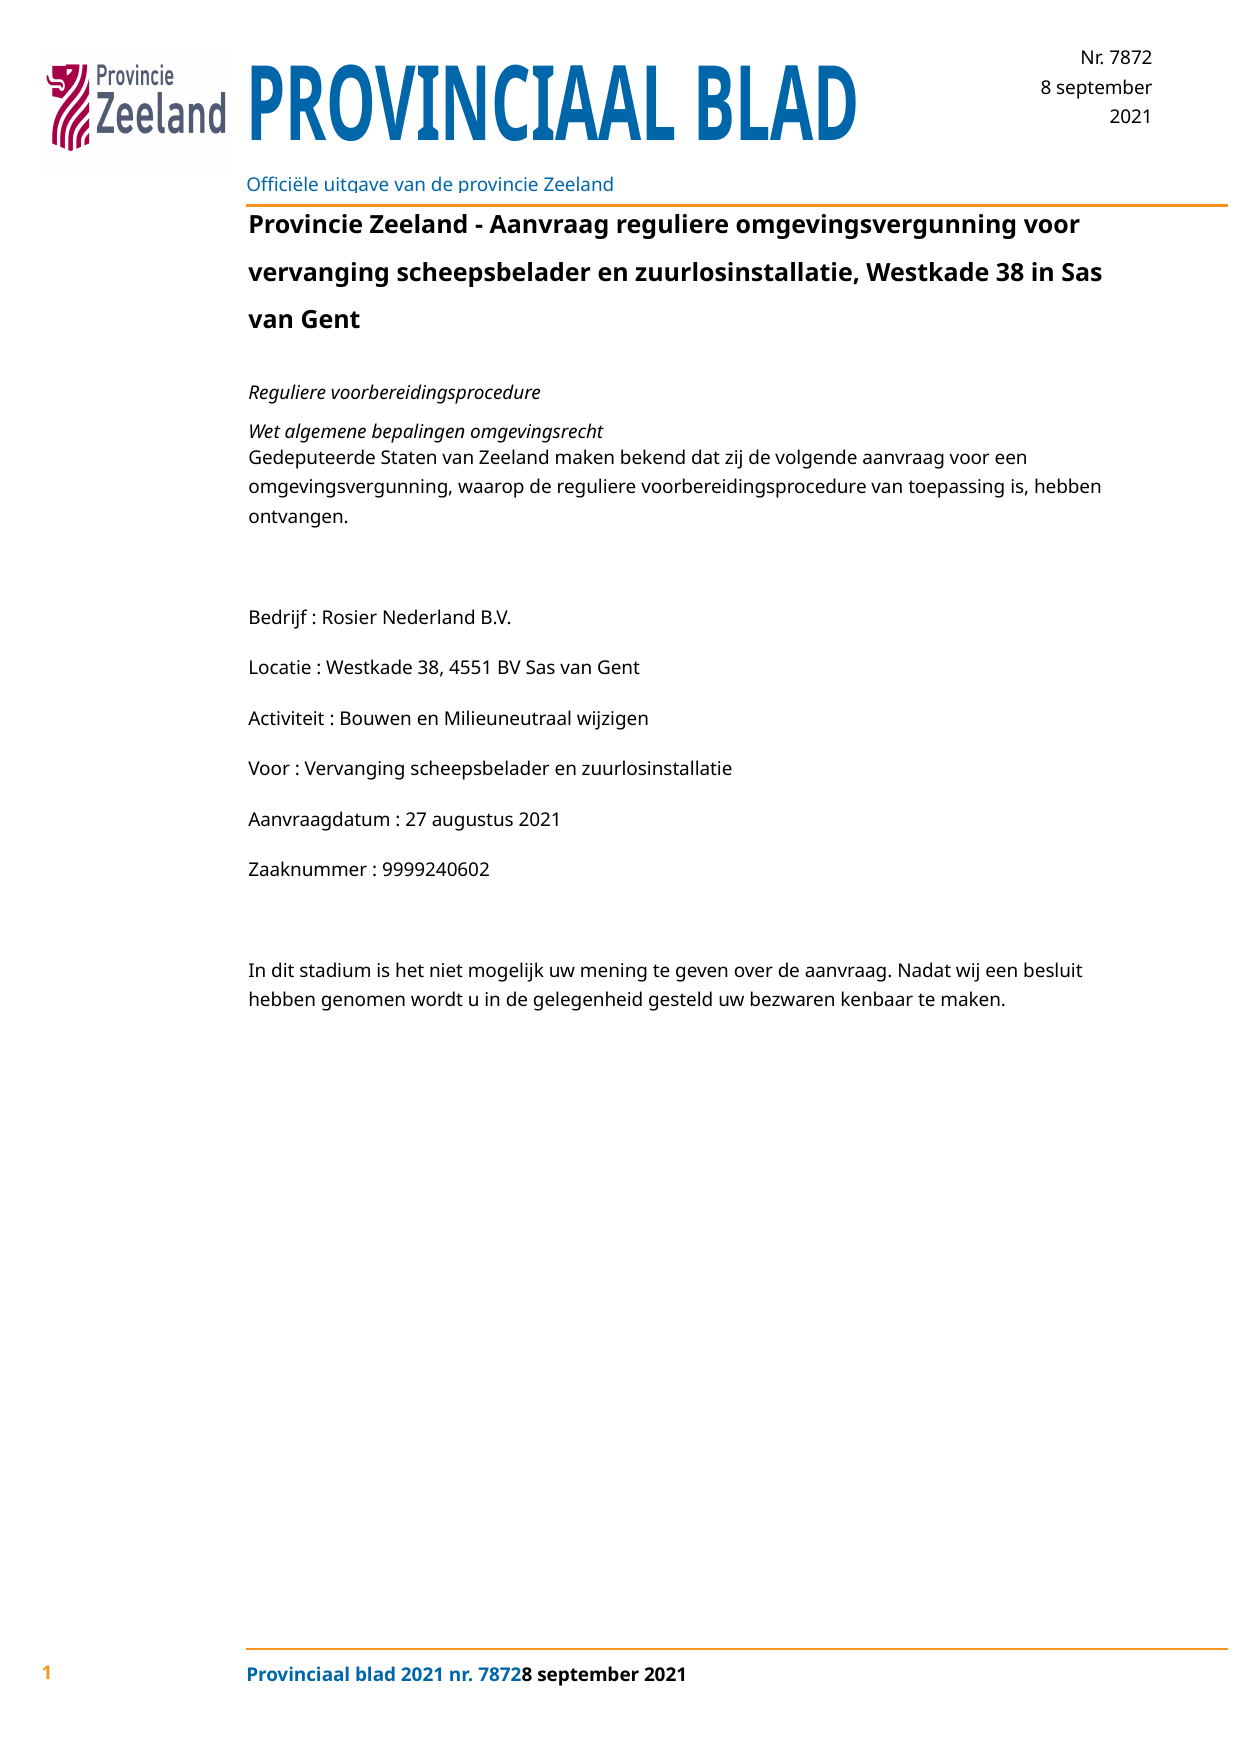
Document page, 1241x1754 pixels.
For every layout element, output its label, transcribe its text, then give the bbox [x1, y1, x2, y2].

text Gedeputeerde Staten van Zeeland maken bekend dat zij de volgende aanvraag voor een omgevingsvergunning, waarop de reguliere voorbereidingsprocedure van toepassing is, hebben ontvangen. [248, 444, 1152, 529]
text Provincie Zeeland - Aanvraag reguliere omgevingsvergunning voor vervanging scheepsbelader en zuurlosinstallatie, Westkade 38 in Sas van Gent [248, 207, 1152, 336]
picture [41, 47, 231, 172]
text In dit stadium is het niet mogelijk uw mening te geven over de aanvraag. Nadat wij een besluit hebben genomen wordt u in de gelegenheid gesteld uw bezwaren kenbaar te maken. [248, 957, 1152, 1012]
text Wet algemene bepalingen omgevingsrecht [248, 418, 1152, 444]
text Zaaknummer : 9999240602 [248, 856, 1152, 882]
text Reguliere voorbereidingsprocedure [248, 379, 1152, 405]
text Voor : Vervanging scheepsbelader en zuurlosinstallatie [248, 755, 1152, 781]
text Activiteit : Bouwen en Milieuneutraal wijzigen [248, 705, 1152, 731]
text Bedrijf : Rosier Nederland B.V. [248, 604, 1152, 630]
text Aanvraagdatum : 27 augustus 2021 [248, 806, 1152, 831]
text Locatie : Westkade 38, 4551 BV Sas van Gent [248, 654, 1152, 680]
